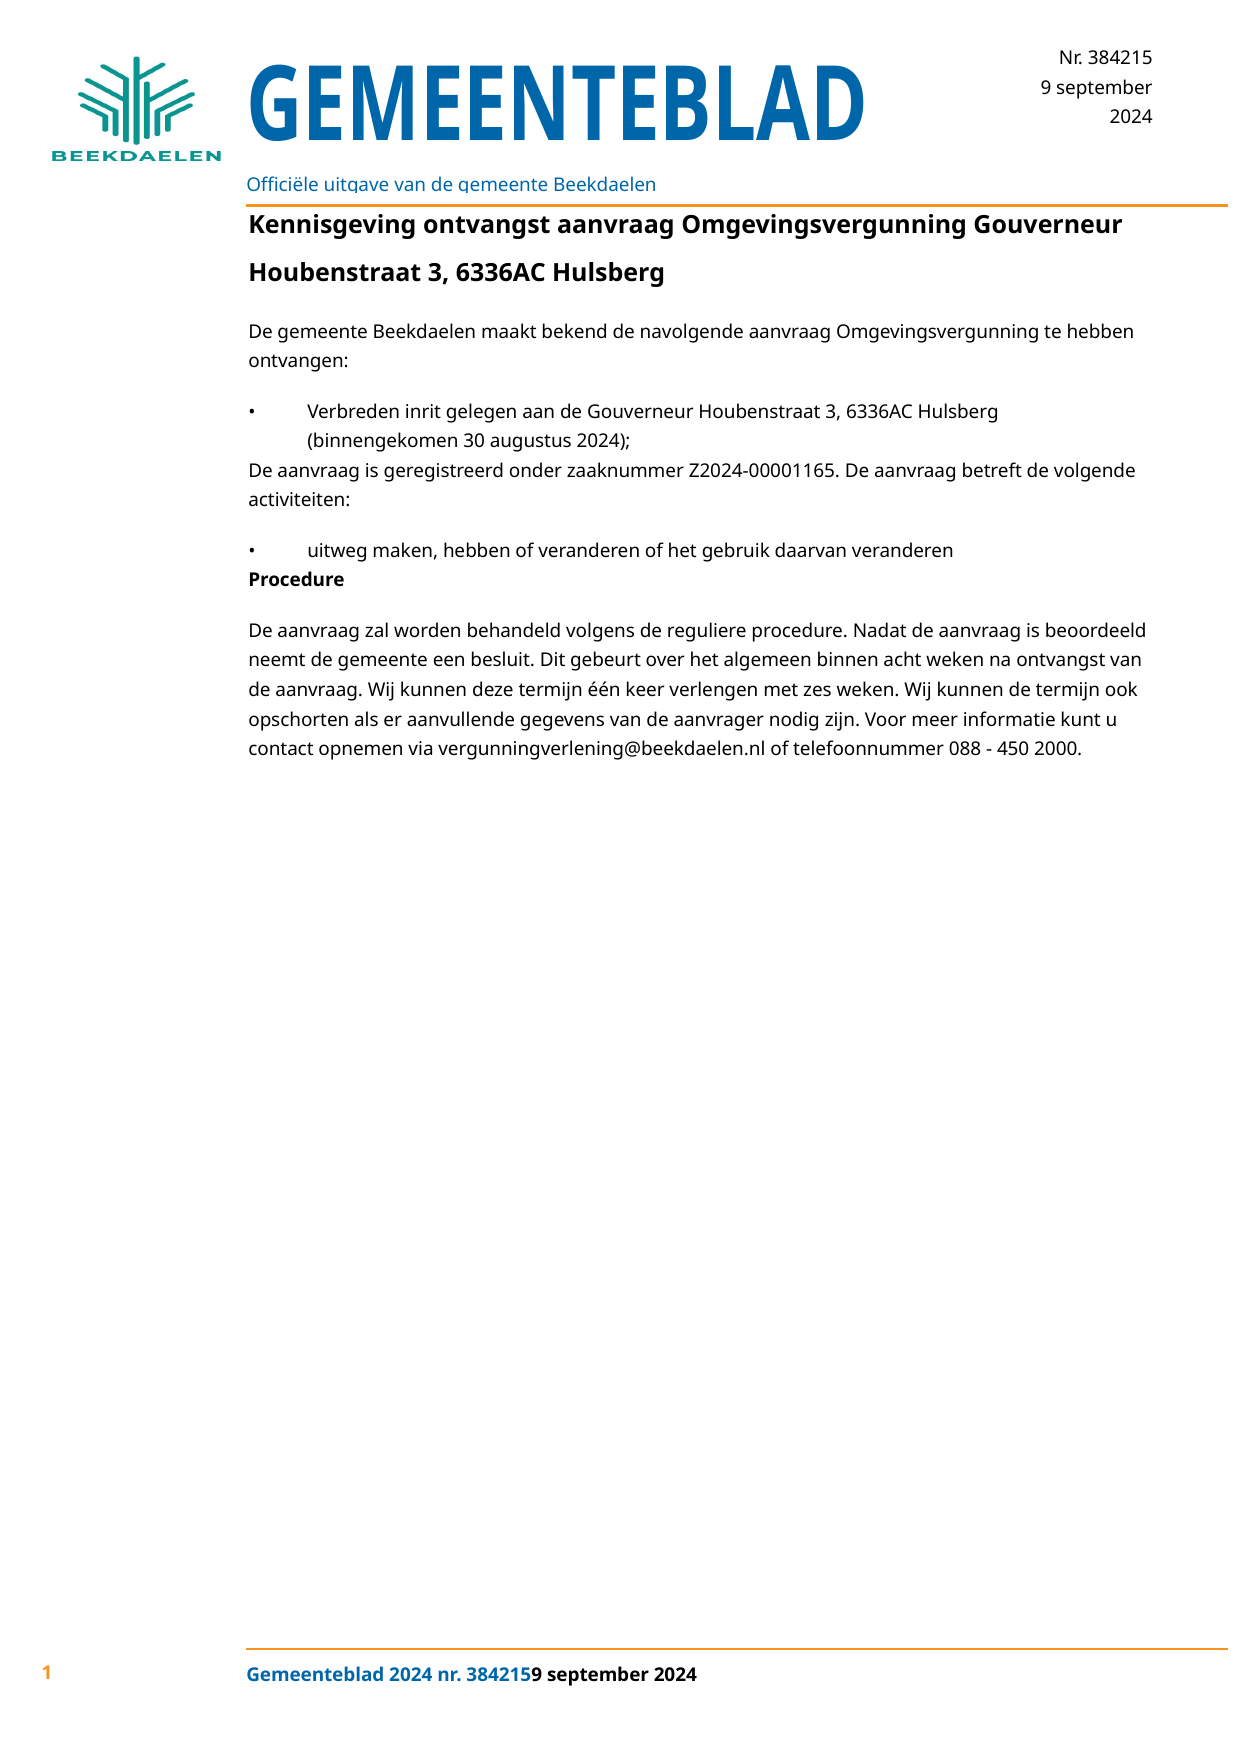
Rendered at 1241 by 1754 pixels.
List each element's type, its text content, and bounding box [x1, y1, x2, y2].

list uitweg maken, hebben of veranderen of het gebruik daarvan veranderen [248, 537, 1152, 563]
text De aanvraag zal worden behandeld volgens de reguliere procedure. Nadat de aanvraag is beoordeeld neemt de gemeente een besluit. Dit gebeurt over het algemeen binnen acht weken na ontvangst van de aanvraag. Wij kunnen deze termijn één keer verlengen met zes weken. Wij kunnen de termijn ook opschorten als er aanvullende gegevens van de aanvrager nodig zijn. Voor meer informatie kunt u contact opnemen via vergunningverlening@beekdaelen.nl of telefoonnummer 088 - 450 2000. [248, 617, 1152, 761]
picture [41, 47, 231, 172]
text Procedure [248, 567, 1152, 592]
text Kennisgeving ontvangst aanvraag Omgevingsvergunning Gouverneur Houbenstraat 3, 6336AC Hulsberg [248, 207, 1152, 288]
list Verbreden inrit gelegen aan de Gouverneur Houbenstraat 3, 6336AC Hulsberg (binnengekomen 30 augustus 2024); [248, 398, 1152, 453]
text De aanvraag is geregistreerd onder zaaknummer Z2024-00001165. De aanvraag betreft de volgende activiteiten: [248, 457, 1152, 512]
text De gemeente Beekdaelen maakt bekend de navolgende aanvraag Omgevingsvergunning te hebben ontvangen: [248, 318, 1152, 373]
